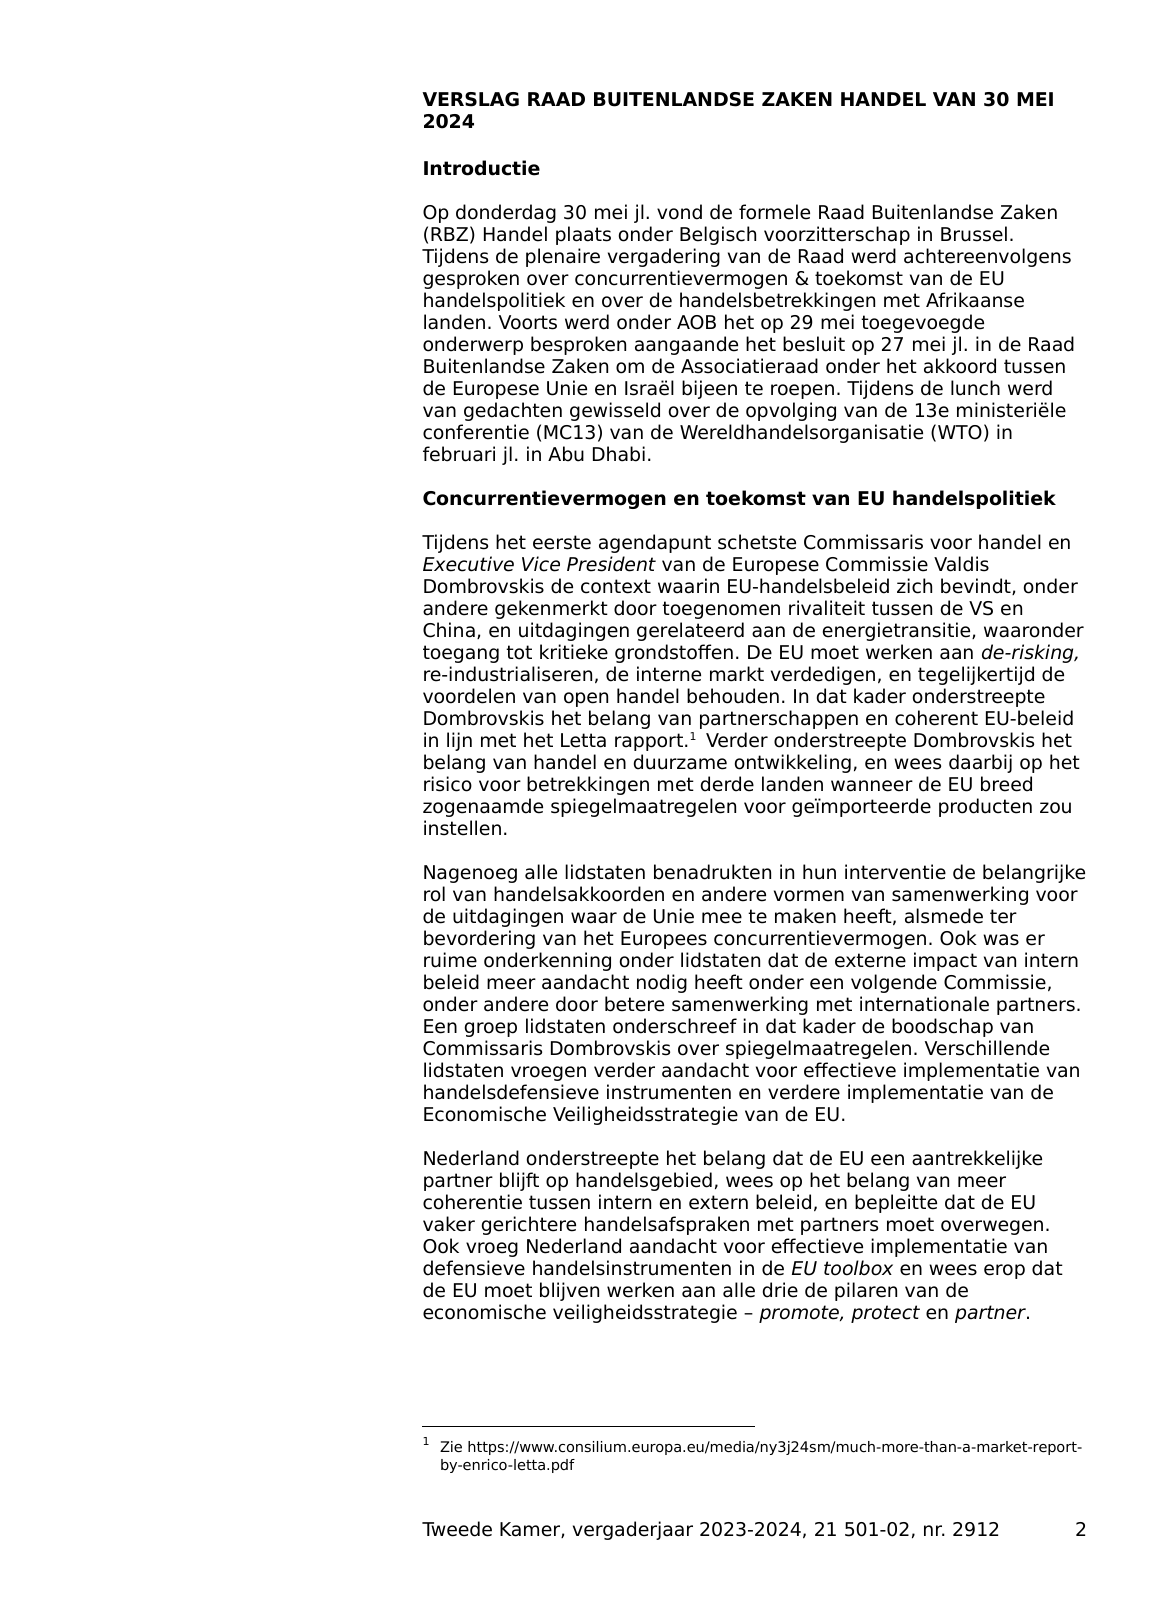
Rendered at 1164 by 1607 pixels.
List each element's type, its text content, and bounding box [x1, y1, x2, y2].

subtitle Introductie [422, 158, 1087, 180]
text Tijdens het eerste agendapunt schetste Commissaris voor handel en Executive Vice President van de Europese Commissie Valdis Dombrovskis de context waarin EU-handelsbeleid zich bevindt, onder andere gekenmerkt door toegenomen rivaliteit tussen de VS en China, en uitdagingen gerelateerd aan de energietransitie, waaronder toegang tot kritieke grondstoffen. De EU moet werken aan de-risking, re-industrialiseren, de interne markt verdedigen, en tegelijkertijd de voordelen van open handel behouden. In dat kader onderstreepte Dombrovskis het belang van partnerschappen en coherent EU-beleid in lijn met het Letta rapport. Verder onderstreepte Dombrovskis het belang van handel en duurzame ontwikkeling, en wees daarbij op het risico voor betrekkingen met derde landen wanneer de EU breed zogenaamde spiegelmaatregelen voor geïmporteerde producten zou instellen. [422, 532, 1087, 840]
text Op donderdag 30 mei jl. vond de formele Raad Buitenlandse Zaken (RBZ) Handel plaats onder Belgisch voorzitterschap in Brussel. Tijdens de plenaire vergadering van de Raad werd achtereenvolgens gesproken over concurrentievermogen & toekomst van de EU handelspolitiek en over de handelsbetrekkingen met Afrikaanse landen. Voorts werd onder AOB het op 29 mei toegevoegde onderwerp besproken aangaande het besluit op 27 mei jl. in de Raad Buitenlandse Zaken om de Associatieraad onder het akkoord tussen de Europese Unie en Israël bijeen te roepen. Tijdens de lunch werd van gedachten gewisseld over de opvolging van de 13e ministeriële conferentie (MC13) van de Wereldhandelsorganisatie (WTO) in februari jl. in Abu Dhabi. [422, 202, 1087, 466]
text Nagenoeg alle lidstaten benadrukten in hun interventie de belangrijke rol van handelsakkoorden en andere vormen van samenwerking voor de uitdagingen waar de Unie mee te maken heeft, alsmede ter bevordering van het Europees concurrentievermogen. Ook was er ruime onderkenning onder lidstaten dat de externe impact van intern beleid meer aandacht nodig heeft onder een volgende Commissie, onder andere door betere samenwerking met internationale partners. Een groep lidstaten onderschreef in dat kader de boodschap van Commissaris Dombrovskis over spiegelmaatregelen. Verschillende lidstaten vroegen verder aandacht voor effectieve implementatie van handelsdefensieve instrumenten en verdere implementatie van de Economische Veiligheidsstrategie van de EU. [422, 862, 1087, 1126]
subtitle Concurrentievermogen en toekomst van EU handelspolitiek [422, 488, 1087, 510]
subtitle VERSLAG RAAD BUITENLANDSE ZAKEN HANDEL VAN 30 MEI 2024 [422, 89, 1087, 133]
text Nederland onderstreepte het belang dat de EU een aantrekkelijke partner blijft op handelsgebied, wees op het belang van meer coherentie tussen intern en extern beleid, en bepleitte dat de EU vaker gerichtere handelsafspraken met partners moet overwegen. Ook vroeg Nederland aandacht voor effectieve implementatie van defensieve handelsinstrumenten in de EU toolbox en wees erop dat de EU moet blijven werken aan alle drie de pilaren van de economische veiligheidsstrategie – promote, protect en partner. [422, 1148, 1087, 1324]
text Zie https://www.consilium.europa.eu/media/ny3j24sm/much-more-than-a-market-report-by-enrico-letta.pdf [422, 1435, 1087, 1474]
